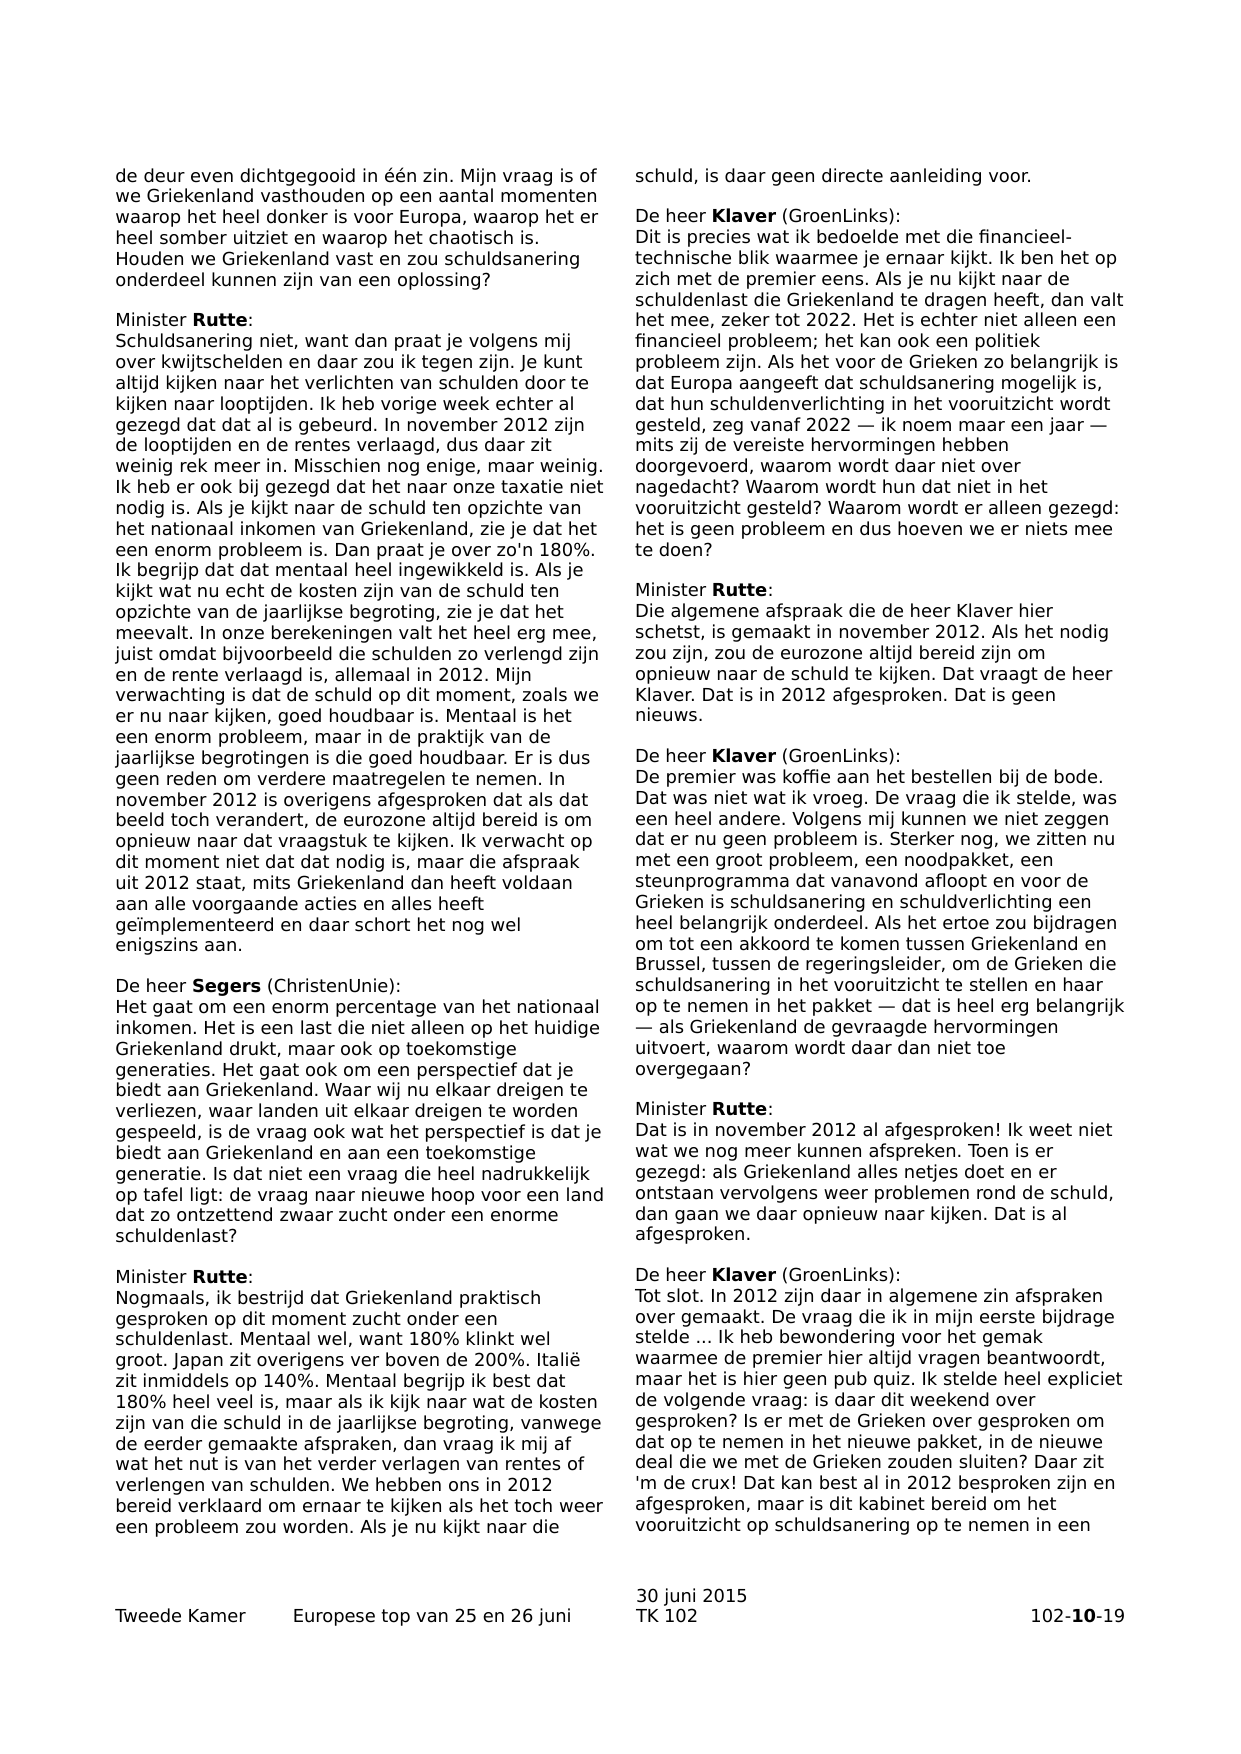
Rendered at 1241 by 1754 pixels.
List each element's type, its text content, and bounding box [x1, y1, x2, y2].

text Tot slot. In 2012 zijn daar in algemene zin afspraken over gemaakt. De vraag die ik in mijn eerste bijdrage stelde ... Ik heb bewondering voor het gemak waarmee de premier hier altijd vragen beantwoordt, maar het is hier geen pub quiz. Ik stelde heel expliciet de volgende vraag: is daar dit weekend over gesproken? Is er met de Grieken over gesproken om dat op te nemen in het nieuwe pakket, in de nieuwe deal die we met de Grieken zouden sluiten? Daar zit 'm de crux! Dat kan best al in 2012 besproken zijn en afgesproken, maar is dit kabinet bereid om het vooruitzicht op schuldsanering op te nemen in een [635, 1286, 1125, 1536]
text De premier was koffie aan het bestellen bij de bode. Dat was niet wat ik vroeg. De vraag die ik stelde, was een heel andere. Volgens mij kunnen we niet zeggen dat er nu geen probleem is. Sterker nog, we zitten nu met een groot probleem, een noodpakket, een steunprogramma dat vanavond afloopt en voor de Grieken is schuldsanering en schuldverlichting een heel belangrijk onderdeel. Als het ertoe zou bijdragen om tot een akkoord te komen tussen Griekenland en Brussel, tussen de regeringsleider, om de Grieken die schuldsanering in het vooruitzicht te stellen en haar op te nemen in het pakket — dat is heel erg belangrijk — als Griekenland de gevraagde hervormingen uitvoert, waarom wordt daar dan niet toe overgegaan? [635, 767, 1125, 1079]
text Het gaat om een enorm percentage van het nationaal inkomen. Het is een last die niet alleen op het huidige Griekenland drukt, maar ook op toekomstige generaties. Het gaat ook om een perspectief dat je biedt aan Griekenland. Waar wij nu elkaar dreigen te verliezen, waar landen uit elkaar dreigen te worden gespeeld, is de vraag ook wat het perspectief is dat je biedt aan Griekenland en aan een toekomstige generatie. Is dat niet een vraag die heel nadrukkelijk op tafel ligt: de vraag naar nieuwe hoop voor een land dat zo ontzettend zwaar zucht onder een enorme schuldenlast? [115, 997, 605, 1247]
text de deur even dichtgegooid in één zin. Mijn vraag is of we Griekenland vasthouden op een aantal momenten waarop het heel donker is voor Europa, waarop het er heel somber uitziet en waarop het chaotisch is. Houden we Griekenland vast en zou schuldsanering onderdeel kunnen zijn van een oplossing? [115, 165, 605, 290]
text Dit is precies wat ik bedoelde met die financieel-technische blik waarmee je ernaar kijkt. Ik ben het op zich met de premier eens. Als je nu kijkt naar de schuldenlast die Griekenland te dragen heeft, dan valt het mee, zeker tot 2022. Het is echter niet alleen een financieel probleem; het kan ook een politiek probleem zijn. Als het voor de Grieken zo belangrijk is dat Europa aangeeft dat schuldsanering mogelijk is, dat hun schuldenverlichting in het vooruitzicht wordt gesteld, zeg vanaf 2022 — ik noem maar een jaar — mits zij de vereiste hervormingen hebben doorgevoerd, waarom wordt daar niet over nagedacht? Waarom wordt hun dat niet in het vooruitzicht gesteld? Waarom wordt er alleen gezegd: het is geen probleem en dus hoeven we er niets mee te doen? [635, 227, 1125, 560]
text Nogmaals, ik bestrijd dat Griekenland praktisch gesproken op dit moment zucht onder een schuldenlast. Mentaal wel, want 180% klinkt wel groot. Japan zit overigens ver boven de 200%. Italië zit inmiddels op 140%. Mentaal begrijp ik best dat 180% heel veel is, maar als ik kijk naar wat de kosten zijn van die schuld in de jaarlijkse begroting, vanwege de eerder gemaakte afspraken, dan vraag ik mij af wat het nut is van het verder verlagen van rentes of verlengen van schulden. We hebben ons in 2012 bereid verklaard om ernaar te kijken als het toch weer een probleem zou worden. Als je nu kijkt naar die [115, 1287, 605, 1537]
text De heer Segers (ChristenUnie): [115, 976, 605, 997]
text Minister Rutte: [115, 310, 605, 331]
text De heer Klaver (GroenLinks): [635, 1265, 1125, 1286]
text schuld, is daar geen directe aanleiding voor. [635, 165, 1125, 186]
text De heer Klaver (GroenLinks): [635, 206, 1125, 227]
text Die algemene afspraak die de heer Klaver hier schetst, is gemaakt in november 2012. Als het nodig zou zijn, zou de eurozone altijd bereid zijn om opnieuw naar de schuld te kijken. Dat vraagt de heer Klaver. Dat is in 2012 afgesproken. Dat is geen nieuws. [635, 601, 1125, 726]
text Minister Rutte: [115, 1267, 605, 1287]
text Minister Rutte: [635, 580, 1125, 601]
text De heer Klaver (GroenLinks): [635, 746, 1125, 767]
text Schuldsanering niet, want dan praat je volgens mij over kwijtschelden en daar zou ik tegen zijn. Je kunt altijd kijken naar het verlichten van schulden door te kijken naar looptijden. Ik heb vorige week echter al gezegd dat dat al is gebeurd. In november 2012 zijn de looptijden en de rentes verlaagd, dus daar zit weinig rek meer in. Misschien nog enige, maar weinig. Ik heb er ook bij gezegd dat het naar onze taxatie niet nodig is. Als je kijkt naar de schuld ten opzichte van het nationaal inkomen van Griekenland, zie je dat het een enorm probleem is. Dan praat je over zo'n 180%. Ik begrijp dat dat mentaal heel ingewikkeld is. Als je kijkt wat nu echt de kosten zijn van de schuld ten opzichte van de jaarlijkse begroting, zie je dat het meevalt. In onze berekeningen valt het heel erg mee, juist omdat bijvoorbeeld die schulden zo verlengd zijn en de rente verlaagd is, allemaal in 2012. Mijn verwachting is dat de schuld op dit moment, zoals we er nu naar kijken, goed houdbaar is. Mentaal is het een enorm probleem, maar in de praktijk van de jaarlijkse begrotingen is die goed houdbaar. Er is dus geen reden om verdere maatregelen te nemen. In november 2012 is overigens afgesproken dat als dat beeld toch verandert, de eurozone altijd bereid is om opnieuw naar dat vraagstuk te kijken. Ik verwacht op dit moment niet dat dat nodig is, maar die afspraak uit 2012 staat, mits Griekenland dan heeft voldaan aan alle voorgaande acties en alles heeft geïmplementeerd en daar schort het nog wel enigszins aan. [115, 331, 605, 956]
text Dat is in november 2012 al afgesproken! Ik weet niet wat we nog meer kunnen afspreken. Toen is er gezegd: als Griekenland alles netjes doet en er ontstaan vervolgens weer problemen rond de schuld, dan gaan we daar opnieuw naar kijken. Dat is al afgesproken. [635, 1120, 1125, 1245]
text Minister Rutte: [635, 1099, 1125, 1120]
